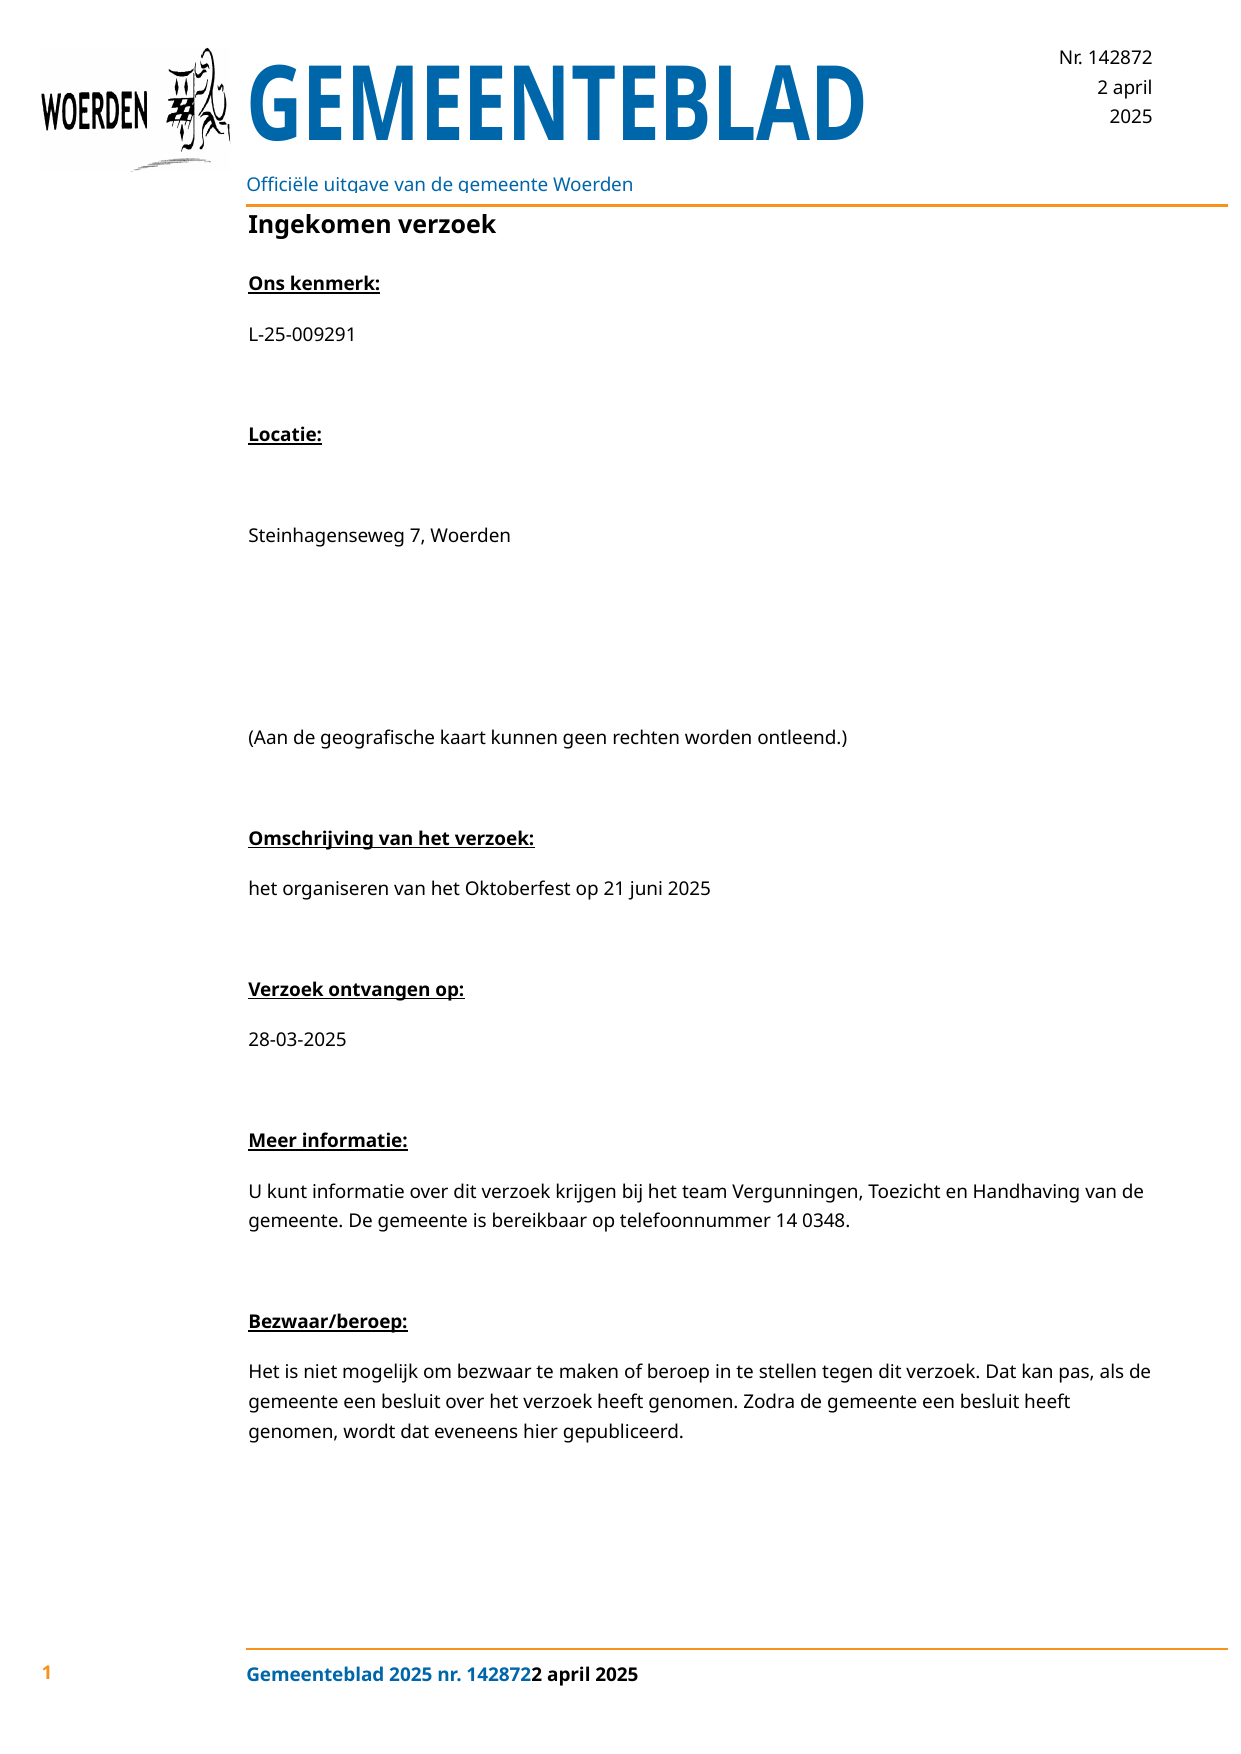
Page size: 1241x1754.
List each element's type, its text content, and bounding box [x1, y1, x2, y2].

text (Aan de geografische kaart kunnen geen rechten worden ontleend.) [248, 724, 1152, 750]
text Bezwaar/beroep: [248, 1308, 1152, 1334]
text Ons kenmerk: [248, 270, 1152, 296]
text Ingekomen verzoek [248, 207, 1152, 241]
text het organiseren van het Oktoberfest op 21 juni 2025 [248, 875, 1152, 901]
text Omschrijving van het verzoek: [248, 825, 1152, 851]
text Verzoek ontvangen op: [248, 976, 1152, 1002]
text Het is niet mogelijk om bezwaar te maken of beroep in te stellen tegen dit verzoek. Dat kan pas, als de gemeente een besluit over het verzoek heeft genomen. Zodra de gemeente een besluit heeft genomen, wordt dat eveneens hier gepubliceerd. [248, 1359, 1152, 1443]
text Steinhagenseweg 7, Woerden [248, 522, 1152, 548]
picture [41, 47, 231, 172]
text U kunt informatie over dit verzoek krijgen bij het team Vergunningen, Toezicht en Handhaving van de gemeente. De gemeente is bereikbaar op telefoonnummer 14 0348. [248, 1178, 1152, 1233]
text Meer informatie: [248, 1127, 1152, 1153]
text Locatie: [248, 422, 1152, 447]
text 28-03-2025 [248, 1027, 1152, 1052]
text L-25-009291 [248, 321, 1152, 346]
